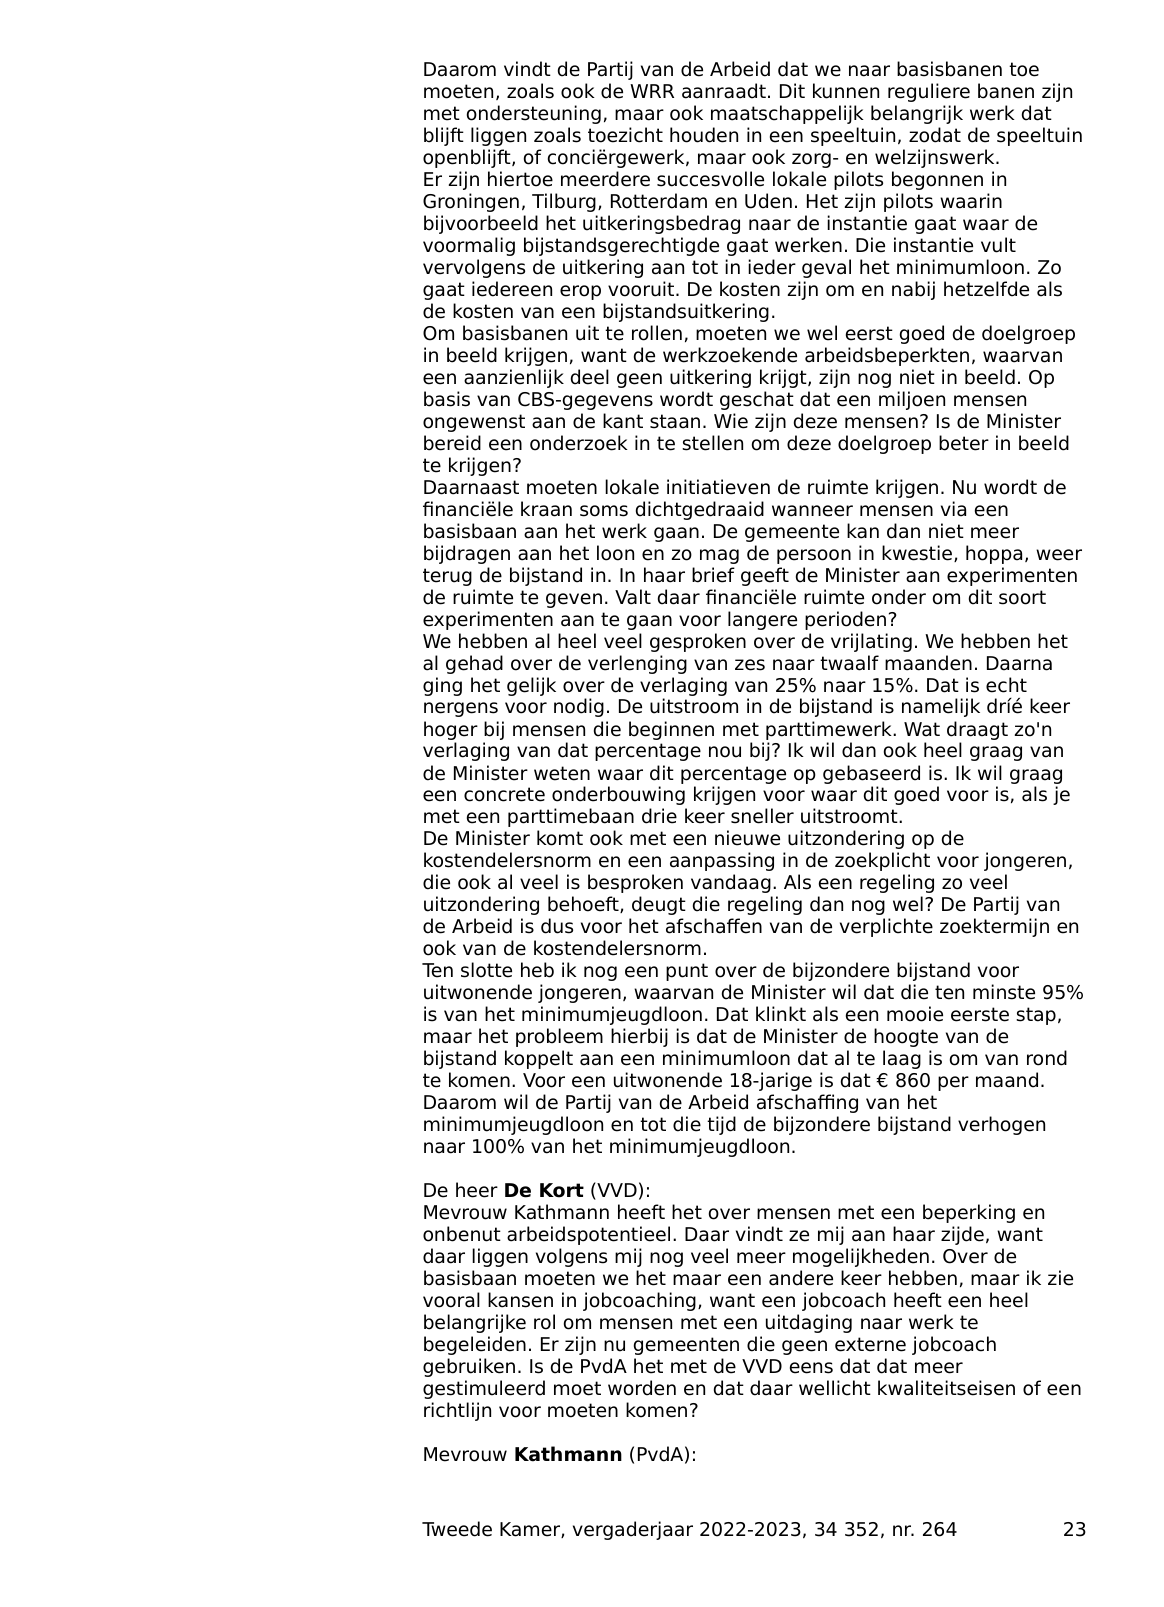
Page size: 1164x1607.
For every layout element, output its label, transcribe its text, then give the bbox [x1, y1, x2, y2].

text Om basisbanen uit te rollen, moeten we wel eerst goed de doelgroep in beeld krijgen, want de werkzoekende arbeidsbeperkten, waarvan een aanzienlijk deel geen uitkering krijgt, zijn nog niet in beeld. Op basis van CBS-gegevens wordt geschat dat een miljoen mensen ongewenst aan de kant staan. Wie zijn deze mensen? Is de Minister bereid een onderzoek in te stellen om deze doelgroep beter in beeld te krijgen? [422, 323, 1087, 477]
text Mevrouw Kathmann (PvdA): [422, 1444, 1087, 1466]
text Mevrouw Kathmann heeft het over mensen met een beperking en onbenut arbeidspotentieel. Daar vindt ze mij aan haar zijde, want daar liggen volgens mij nog veel meer mogelijkheden. Over de basisbaan moeten we het maar een andere keer hebben, maar ik zie vooral kansen in jobcoaching, want een jobcoach heeft een heel belangrijke rol om mensen met een uitdaging naar werk te begeleiden. Er zijn nu gemeenten die geen externe jobcoach gebruiken. Is de PvdA het met de VVD eens dat dat meer gestimuleerd moet worden en dat daar wellicht kwaliteitseisen of een richtlijn voor moeten komen? [422, 1202, 1087, 1422]
text We hebben al heel veel gesproken over de vrijlating. We hebben het al gehad over de verlenging van zes naar twaalf maanden. Daarna ging het gelijk over de verlaging van 25% naar 15%. Dat is echt nergens voor nodig. De uitstroom in de bijstand is namelijk dríé keer hoger bij mensen die beginnen met parttimewerk. Wat draagt zo'n verlaging van dat percentage nou bij? Ik wil dan ook heel graag van de Minister weten waar dit percentage op gebaseerd is. Ik wil graag een concrete onderbouwing krijgen voor waar dit goed voor is, als je met een parttimebaan drie keer sneller uitstroomt. [422, 631, 1087, 828]
text Daarom vindt de Partij van de Arbeid dat we naar basisbanen toe moeten, zoals ook de WRR aanraadt. Dit kunnen reguliere banen zijn met ondersteuning, maar ook maatschappelijk belangrijk werk dat blijft liggen zoals toezicht houden in een speeltuin, zodat de speeltuin openblijft, of conciërgewerk, maar ook zorg- en welzijnswerk. [422, 59, 1087, 169]
text Daarnaast moeten lokale initiatieven de ruimte krijgen. Nu wordt de financiële kraan soms dichtgedraaid wanneer mensen via een basisbaan aan het werk gaan. De gemeente kan dan niet meer bijdragen aan het loon en zo mag de persoon in kwestie, hoppa, weer terug de bijstand in. In haar brief geeft de Minister aan experimenten de ruimte te geven. Valt daar financiële ruimte onder om dit soort experimenten aan te gaan voor langere perioden? [422, 477, 1087, 631]
text Er zijn hiertoe meerdere succesvolle lokale pilots begonnen in Groningen, Tilburg, Rotterdam en Uden. Het zijn pilots waarin bijvoorbeeld het uitkeringsbedrag naar de instantie gaat waar de voormalig bijstandsgerechtigde gaat werken. Die instantie vult vervolgens de uitkering aan tot in ieder geval het minimumloon. Zo gaat iedereen erop vooruit. De kosten zijn om en nabij hetzelfde als de kosten van een bijstandsuitkering. [422, 169, 1087, 323]
text De Minister komt ook met een nieuwe uitzondering op de kostendelersnorm en een aanpassing in de zoekplicht voor jongeren, die ook al veel is besproken vandaag. Als een regeling zo veel uitzondering behoeft, deugt die regeling dan nog wel? De Partij van de Arbeid is dus voor het afschaffen van de verplichte zoektermijn en ook van de kostendelersnorm. [422, 828, 1087, 960]
text Ten slotte heb ik nog een punt over de bijzondere bijstand voor uitwonende jongeren, waarvan de Minister wil dat die ten minste 95% is van het minimumjeugdloon. Dat klinkt als een mooie eerste stap, maar het probleem hierbij is dat de Minister de hoogte van de bijstand koppelt aan een minimumloon dat al te laag is om van rond te komen. Voor een uitwonende 18-jarige is dat € 860 per maand. Daarom wil de Partij van de Arbeid afschaffing van het minimumjeugdloon en tot die tijd de bijzondere bijstand verhogen naar 100% van het minimumjeugdloon. [422, 960, 1087, 1158]
text De heer De Kort (VVD): [422, 1180, 1087, 1202]
